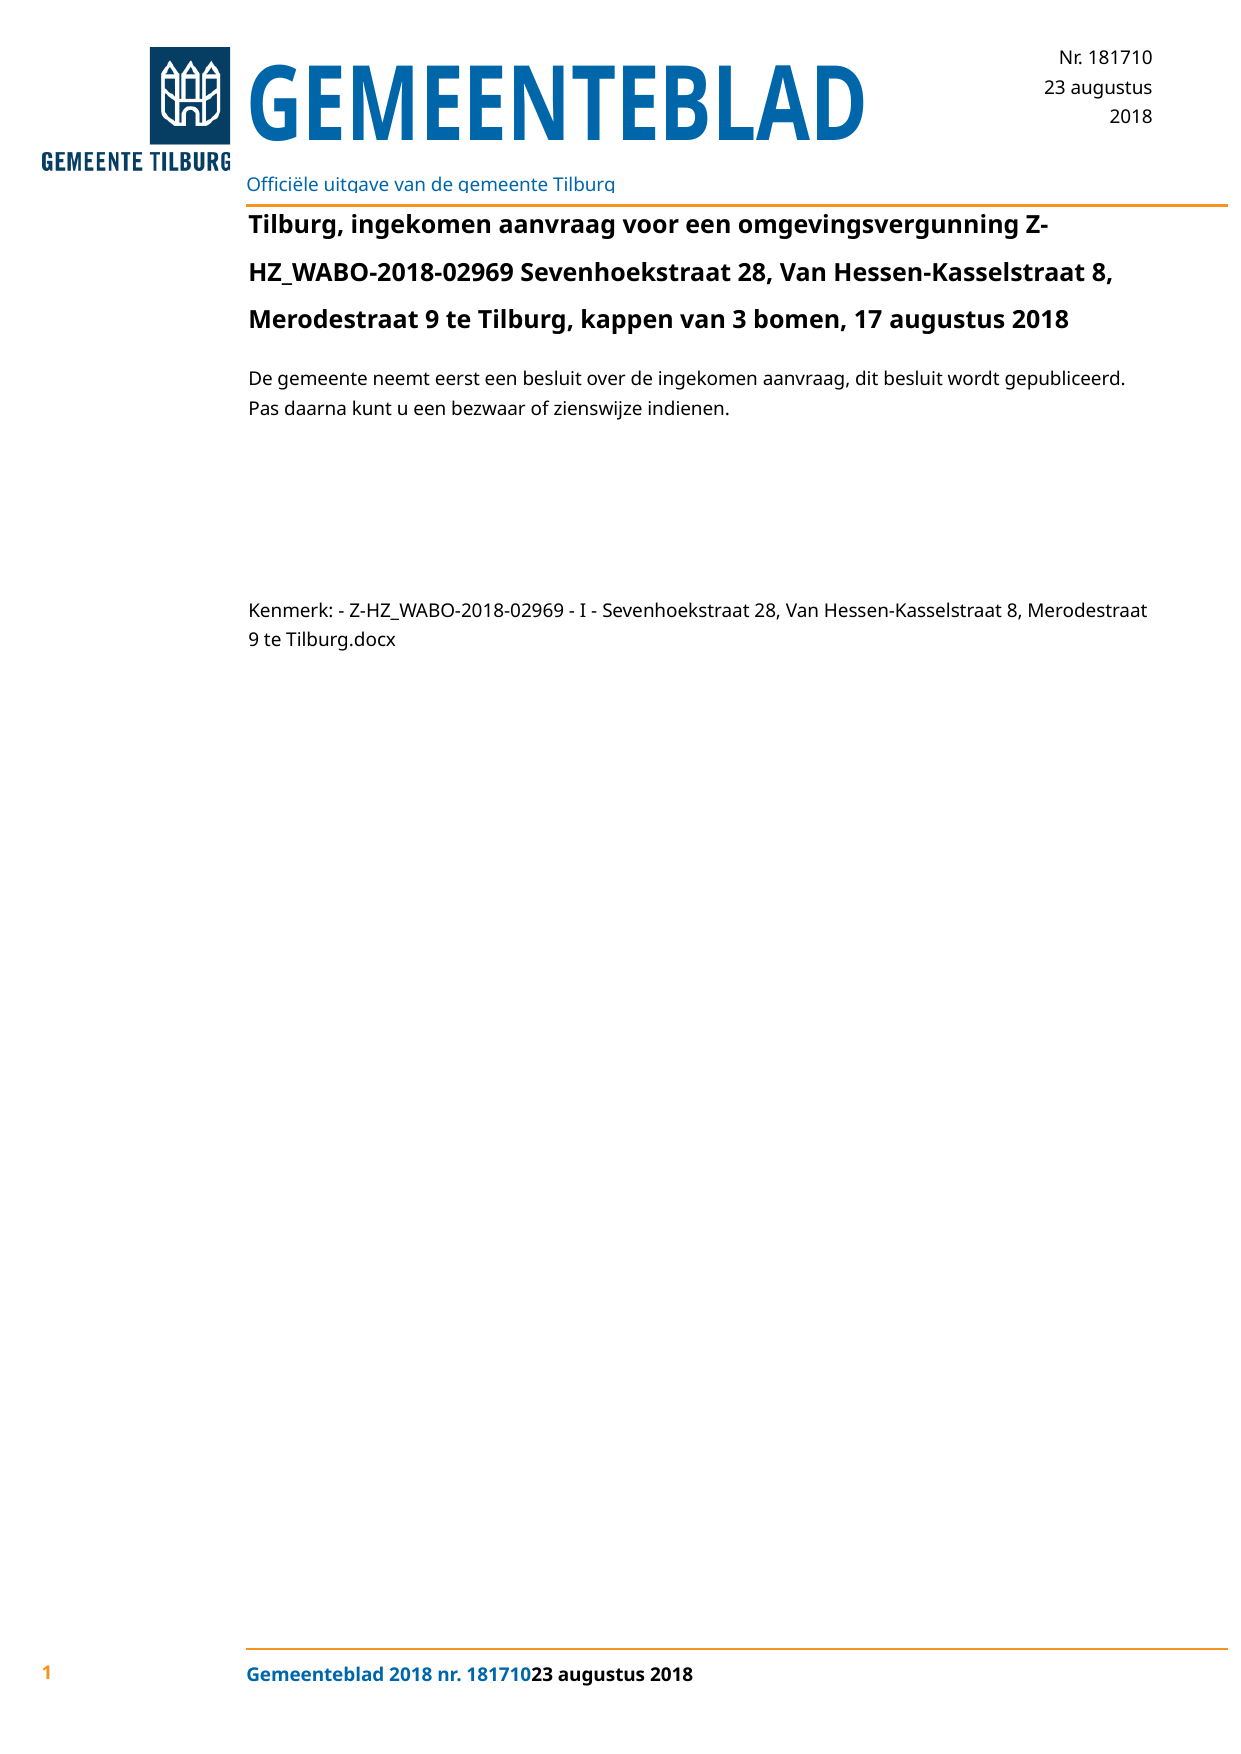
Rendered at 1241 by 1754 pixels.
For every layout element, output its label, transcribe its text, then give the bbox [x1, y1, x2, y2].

text De gemeente neemt eerst een besluit over de ingekomen aanvraag, dit besluit wordt gepubliceerd. Pas daarna kunt u een bezwaar of zienswijze indienen. [248, 366, 1152, 421]
picture [41, 47, 231, 172]
text Kenmerk: - Z-HZ_WABO-2018-02969 - I - Sevenhoekstraat 28, Van Hessen-Kasselstraat 8, Merodestraat 9 te Tilburg.docx [248, 597, 1152, 652]
text Tilburg, ingekomen aanvraag voor een omgevingsvergunning Z-HZ_WABO-2018-02969 Sevenhoekstraat 28, Van Hessen-Kasselstraat 8, Merodestraat 9 te Tilburg, kappen van 3 bomen, 17 augustus 2018 [248, 207, 1152, 336]
